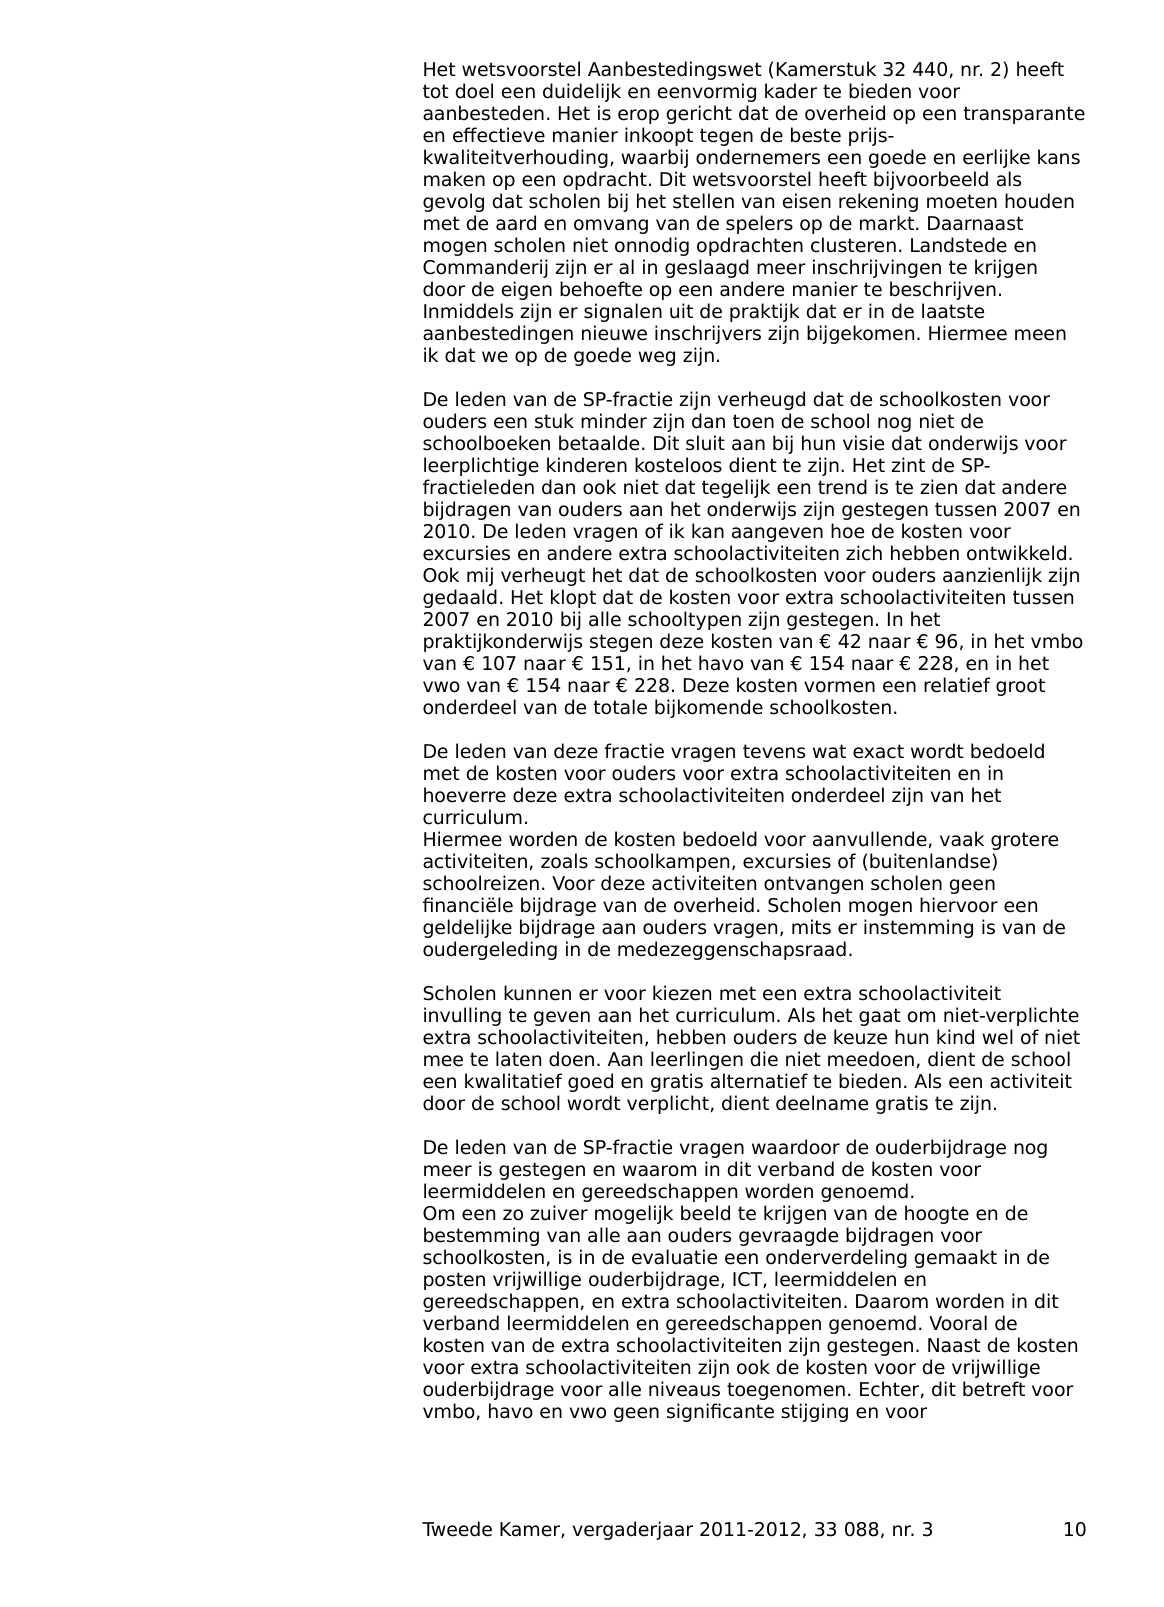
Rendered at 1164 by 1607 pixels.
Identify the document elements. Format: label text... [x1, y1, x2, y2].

text Om een zo zuiver mogelijk beeld te krijgen van de hoogte en de bestemming van alle aan ouders gevraagde bijdragen voor schoolkosten, is in de evaluatie een onderverdeling gemaakt in de posten vrijwillige ouderbijdrage, ICT, leermiddelen en gereedschappen, en extra schoolactiviteiten. Daarom worden in dit verband leermiddelen en gereedschappen genoemd. Vooral de kosten van de extra schoolactiviteiten zijn gestegen. Naast de kosten voor extra schoolactiviteiten zijn ook de kosten voor de vrijwillige ouderbijdrage voor alle niveaus toegenomen. Echter, dit betreft voor vmbo, havo en vwo geen significante stijging en voor [422, 1203, 1087, 1423]
text De leden van de SP-fractie zijn verheugd dat de schoolkosten voor ouders een stuk minder zijn dan toen de school nog niet de schoolboeken betaalde. Dit sluit aan bij hun visie dat onderwijs voor leerplichtige kinderen kosteloos dient te zijn. Het zint de SP-fractieleden dan ook niet dat tegelijk een trend is te zien dat andere bijdragen van ouders aan het onderwijs zijn gestegen tussen 2007 en 2010. De leden vragen of ik kan aangeven hoe de kosten voor excursies en andere extra schoolactiviteiten zich hebben ontwikkeld. [422, 389, 1087, 565]
text De leden van deze fractie vragen tevens wat exact wordt bedoeld met de kosten voor ouders voor extra schoolactiviteiten en in hoeverre deze extra schoolactiviteiten onderdeel zijn van het curriculum. [422, 741, 1087, 829]
text Het wetsvoorstel Aanbestedingswet (Kamerstuk 32 440, nr. 2) heeft tot doel een duidelijk en eenvormig kader te bieden voor aanbesteden. Het is erop gericht dat de overheid op een transparante en effectieve manier inkoopt tegen de beste prijs-kwaliteitverhouding, waarbij ondernemers een goede en eerlijke kans maken op een opdracht. Dit wetsvoorstel heeft bijvoorbeeld als gevolg dat scholen bij het stellen van eisen rekening moeten houden met de aard en omvang van de spelers op de markt. Daarnaast mogen scholen niet onnodig opdrachten clusteren. Landstede en Commanderij zijn er al in geslaagd meer inschrijvingen te krijgen door de eigen behoefte op een andere manier te beschrijven. Inmiddels zijn er signalen uit de praktijk dat er in de laatste aanbestedingen nieuwe inschrijvers zijn bijgekomen. Hiermee meen ik dat we op de goede weg zijn. [422, 59, 1087, 367]
text Hiermee worden de kosten bedoeld voor aanvullende, vaak grotere activiteiten, zoals schoolkampen, excursies of (buitenlandse) schoolreizen. Voor deze activiteiten ontvangen scholen geen financiële bijdrage van de overheid. Scholen mogen hiervoor een geldelijke bijdrage aan ouders vragen, mits er instemming is van de oudergeleding in de medezeggenschapsraad. [422, 829, 1087, 961]
text De leden van de SP-fractie vragen waardoor de ouderbijdrage nog meer is gestegen en waarom in dit verband de kosten voor leermiddelen en gereedschappen worden genoemd. [422, 1137, 1087, 1203]
text Ook mij verheugt het dat de schoolkosten voor ouders aanzienlijk zijn gedaald. Het klopt dat de kosten voor extra schoolactiviteiten tussen 2007 en 2010 bij alle schooltypen zijn gestegen. In het praktijkonderwijs stegen deze kosten van € 42 naar € 96, in het vmbo van € 107 naar € 151, in het havo van € 154 naar € 228, en in het vwo van € 154 naar € 228. Deze kosten vormen een relatief groot onderdeel van de totale bijkomende schoolkosten. [422, 565, 1087, 719]
text Scholen kunnen er voor kiezen met een extra schoolactiviteit invulling te geven aan het curriculum. Als het gaat om niet-verplichte extra schoolactiviteiten, hebben ouders de keuze hun kind wel of niet mee te laten doen. Aan leerlingen die niet meedoen, dient de school een kwalitatief goed en gratis alternatief te bieden. Als een activiteit door de school wordt verplicht, dient deelname gratis te zijn. [422, 983, 1087, 1115]
